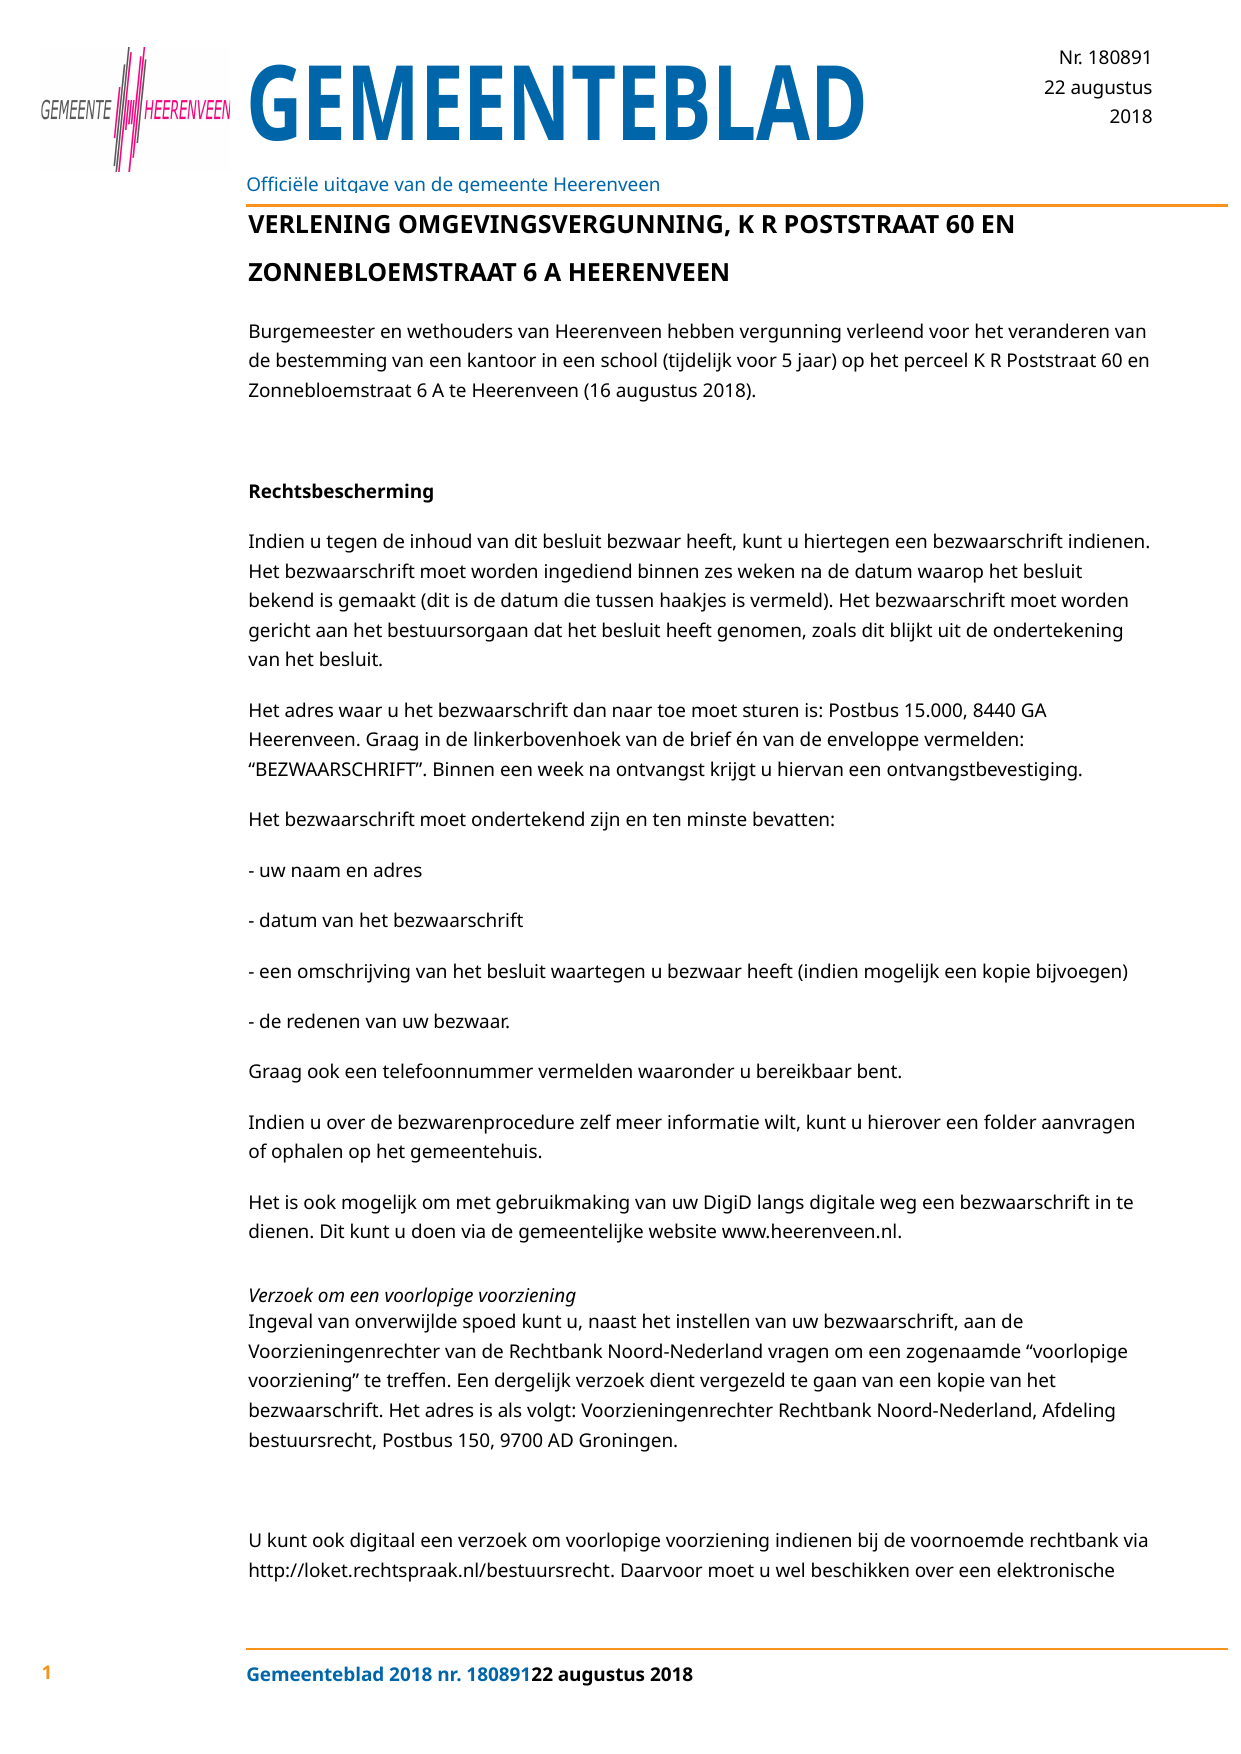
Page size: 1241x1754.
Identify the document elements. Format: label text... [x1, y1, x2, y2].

text Verzoek om een voorlopige voorziening [248, 1283, 1152, 1308]
picture [41, 47, 231, 172]
text Indien u tegen de inhoud van dit besluit bezwaar heeft, kunt u hiertegen een bezwaarschrift indienen. Het bezwaarschrift moet worden ingediend binnen zes weken na de datum waarop het besluit bekend is gemaakt (dit is de datum die tussen haakjes is vermeld). Het bezwaarschrift moet worden gericht aan het bestuursorgaan dat het besluit heeft genomen, zoals dit blijkt uit de ondertekening van het besluit. [248, 528, 1152, 672]
text U kunt ook digitaal een verzoek om voorlopige voorziening indienen bij de voornoemde rechtbank via http://loket.rechtspraak.nl/bestuursrecht. Daarvoor moet u wel beschikken over een elektronische [248, 1528, 1152, 1583]
text Het bezwaarschrift moet ondertekend zijn en ten minste bevatten: [248, 807, 1152, 832]
text - datum van het bezwaarschrift [248, 907, 1152, 933]
text Het adres waar u het bezwaarschrift dan naar toe moet sturen is: Postbus 15.000, 8440 GA Heerenveen. Graag in de linkerbovenhoek van de brief én van de enveloppe vermelden: “BEZWAARSCHRIFT”. Binnen een week na ontvangst krijgt u hiervan een ontvangstbevestiging. [248, 697, 1152, 782]
text Het is ook mogelijk om met gebruikmaking van uw DigiD langs digitale weg een bezwaarschrift in te dienen. Dit kunt u doen via de gemeentelijke website www.heerenveen.nl. [248, 1189, 1152, 1244]
text - een omschrijving van het besluit waartegen u bezwaar heeft (indien mogelijk een kopie bijvoegen) [248, 958, 1152, 984]
text VERLENING OMGEVINGSVERGUNNING, K R POSTSTRAAT 60 EN ZONNEBLOEMSTRAAT 6 A HEERENVEEN [248, 207, 1152, 288]
text Indien u over de bezwarenprocedure zelf meer informatie wilt, kunt u hierover een folder aanvragen of ophalen op het gemeentehuis. [248, 1109, 1152, 1164]
text - uw naam en adres [248, 857, 1152, 883]
text - de redenen van uw bezwaar. [248, 1008, 1152, 1034]
text Rechtsbescherming [248, 478, 1152, 504]
text Ingeval van onverwijlde spoed kunt u, naast het instellen van uw bezwaarschrift, aan de Voorzieningenrechter van de Rechtbank Noord-Nederland vragen om een zogenaamde “voorlopige voorziening” te treffen. Een dergelijk verzoek dient vergezeld te gaan van een kopie van het bezwaarschrift. Het adres is als volgt: Voorzieningenrechter Rechtbank Noord-Nederland, Afdeling bestuursrecht, Postbus 150, 9700 AD Groningen. [248, 1308, 1152, 1452]
text Burgemeester en wethouders van Heerenveen hebben vergunning verleend voor het veranderen van de bestemming van een kantoor in een school (tijdelijk voor 5 jaar) op het perceel K R Poststraat 60 en Zonnebloemstraat 6 A te Heerenveen (16 augustus 2018). [248, 318, 1152, 403]
text Graag ook een telefoonnummer vermelden waaronder u bereikbaar bent. [248, 1059, 1152, 1084]
